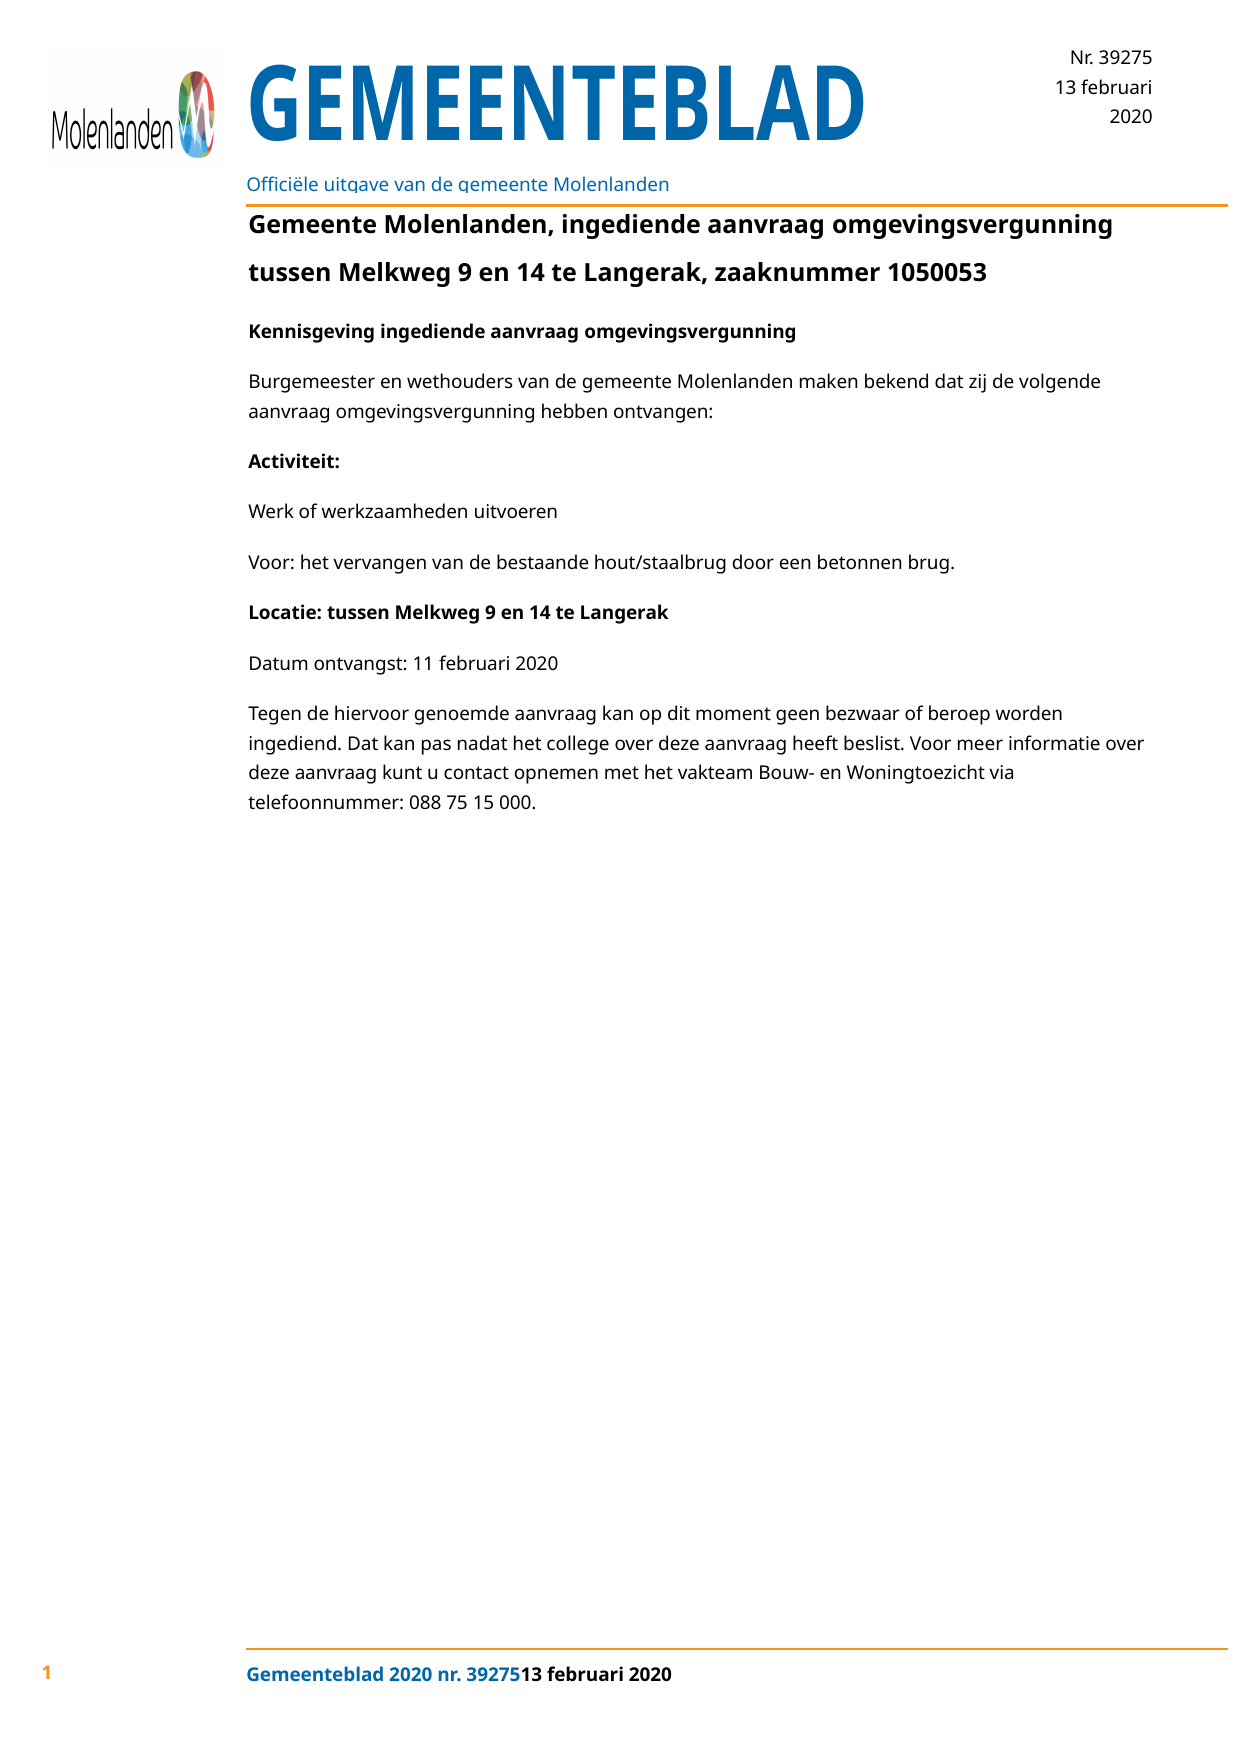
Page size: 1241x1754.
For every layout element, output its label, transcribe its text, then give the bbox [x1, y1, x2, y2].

text Kennisgeving ingediende aanvraag omgevingsvergunning [248, 318, 1152, 344]
text Activiteit: [248, 448, 1152, 474]
text Datum ontvangst: 11 februari 2020 [248, 650, 1152, 676]
text Gemeente Molenlanden, ingediende aanvraag omgevingsvergunning tussen Melkweg 9 en 14 te Langerak, zaaknummer 1050053 [248, 207, 1152, 288]
text Locatie: tussen Melkweg 9 en 14 te Langerak [248, 599, 1152, 625]
text Burgemeester en wethouders van de gemeente Molenlanden maken bekend dat zij de volgende aanvraag omgevingsvergunning hebben ontvangen: [248, 368, 1152, 424]
picture [41, 47, 231, 172]
text Tegen de hiervoor genoemde aanvraag kan op dit moment geen bezwaar of beroep worden ingediend. Dat kan pas nadat het college over deze aanvraag heeft beslist. Voor meer informatie over deze aanvraag kunt u contact opnemen met het vakteam Bouw- en Woningtoezicht via telefoonnummer: 088 75 15 000. [248, 700, 1152, 815]
text Voor: het vervangen van de bestaande hout/staalbrug door een betonnen brug. [248, 549, 1152, 575]
text Werk of werkzaamheden uitvoeren [248, 499, 1152, 524]
